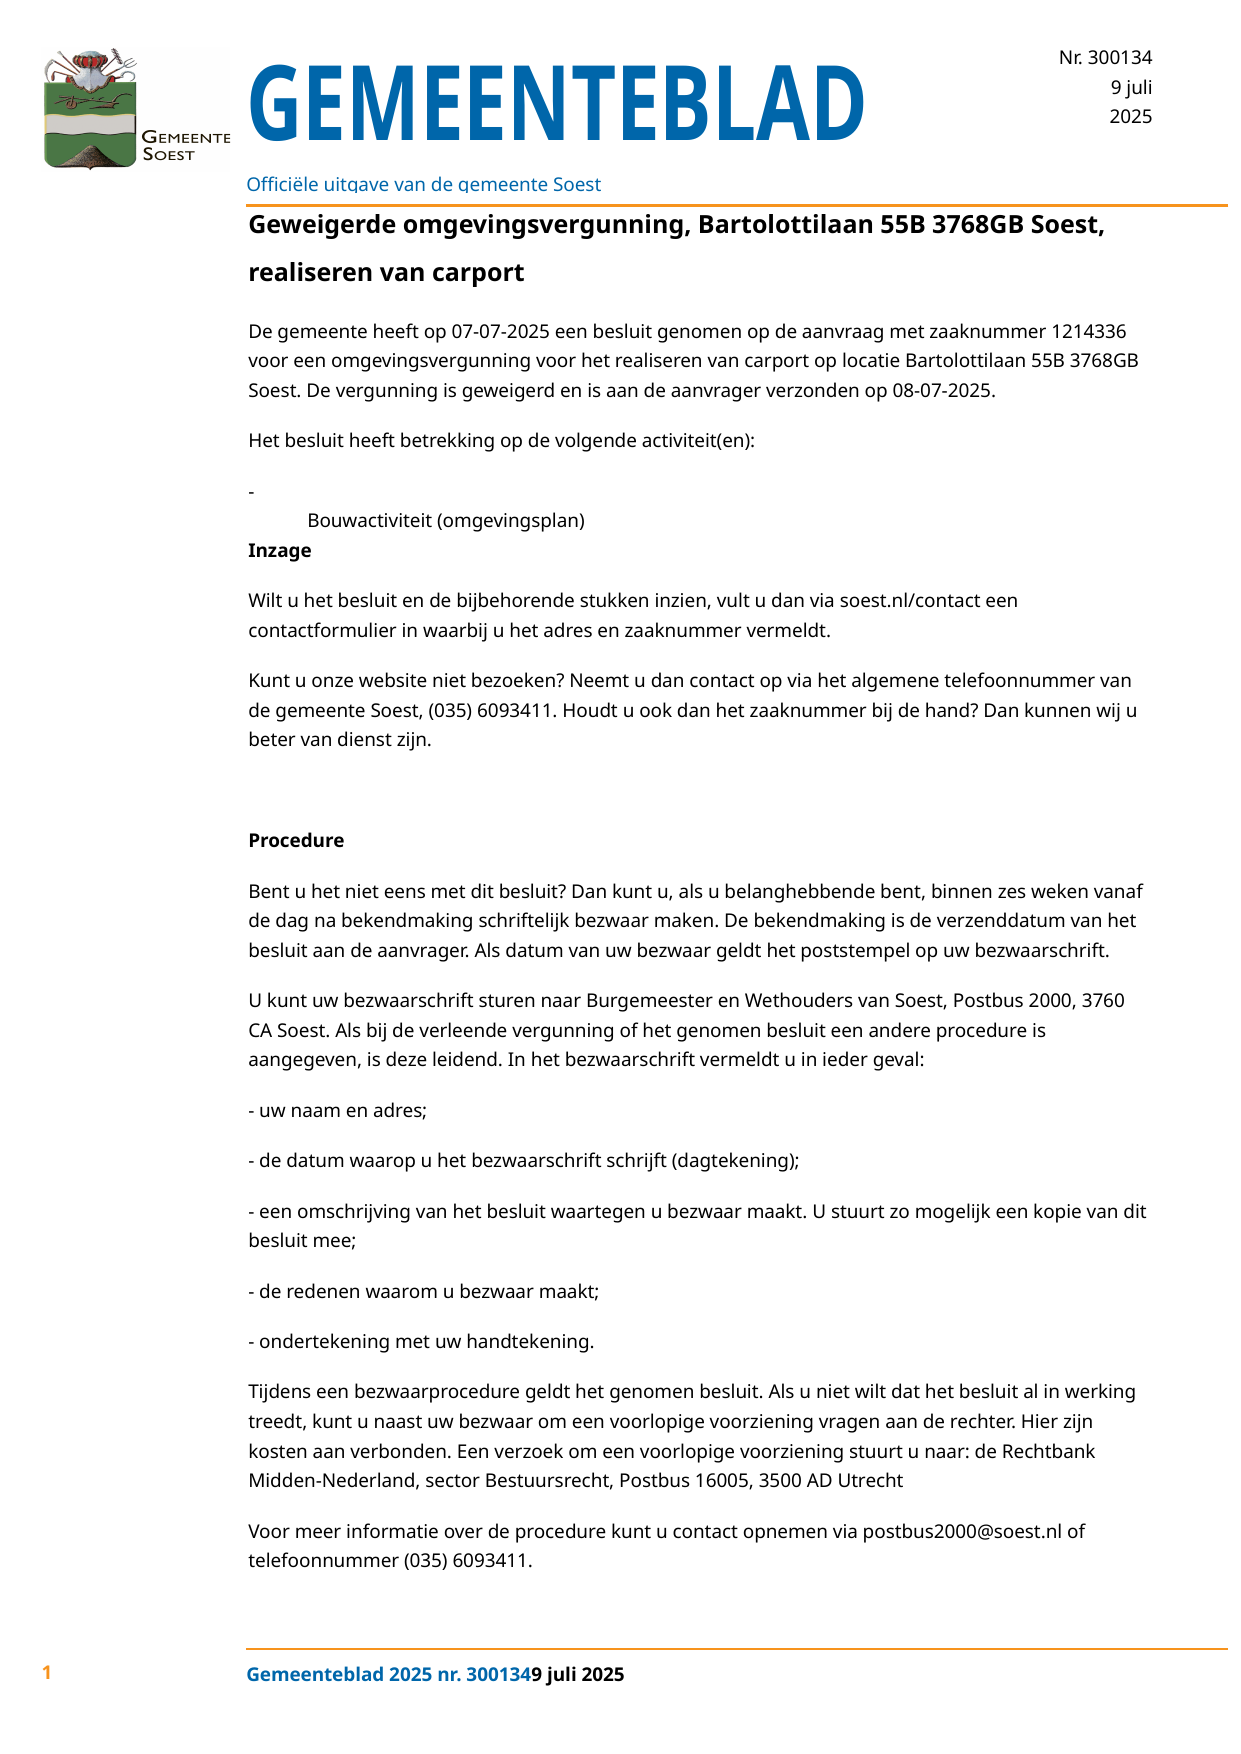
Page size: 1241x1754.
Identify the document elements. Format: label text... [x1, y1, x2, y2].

text Kunt u onze website niet bezoeken? Neemt u dan contact op via het algemene telefoonnummer van de gemeente Soest, (035) 6093411. Houdt u ook dan het zaaknummer bij de hand? Dan kunnen wij u beter van dienst zijn. [248, 667, 1152, 752]
picture [41, 47, 231, 172]
text Tijdens een bezwaarprocedure geldt het genomen besluit. Als u niet wilt dat het besluit al in werking treedt, kunt u naast uw bezwaar om een voorlopige voorziening vragen aan de rechter. Hier zijn kosten aan verbonden. Een verzoek om een voorlopige voorziening stuurt u naar: de Rechtbank Midden-Nederland, sector Bestuursrecht, Postbus 16005, 3500 AD Utrecht [248, 1379, 1152, 1493]
text Procedure [248, 827, 1152, 853]
text - uw naam en adres; [248, 1097, 1152, 1123]
text Bent u het niet eens met dit besluit? Dan kunt u, als u belanghebbende bent, binnen zes weken vanaf de dag na bekendmaking schriftelijk bezwaar maken. De bekendmaking is de verzenddatum van het besluit aan de aanvrager. Als datum van uw bezwaar geldt het poststempel op uw bezwaarschrift. [248, 878, 1152, 963]
text U kunt uw bezwaarschrift sturen naar Burgemeester en Wethouders van Soest, Postbus 2000, 3760 CA Soest. Als bij de verleende vergunning of het genomen besluit een andere procedure is aangegeven, is deze leidend. In het bezwaarschrift vermeldt u in ieder geval: [248, 987, 1152, 1072]
text - de datum waarop u het bezwaarschrift schrijft (dagtekening); [248, 1147, 1152, 1173]
list Bouwactiviteit (omgevingsplan) [248, 507, 1152, 533]
text - de redenen waarom u bezwaar maakt; [248, 1278, 1152, 1304]
text - ondertekening met uw handtekening. [248, 1328, 1152, 1354]
text Geweigerde omgevingsvergunning, Bartolottilaan 55B 3768GB Soest, realiseren van carport [248, 207, 1152, 288]
text Wilt u het besluit en de bijbehorende stukken inzien, vult u dan via soest.nl/contact een contactformulier in waarbij u het adres en zaaknummer vermeldt. [248, 587, 1152, 643]
text - een omschrijving van het besluit waartegen u bezwaar maakt. U stuurt zo mogelijk een kopie van dit besluit mee; [248, 1198, 1152, 1253]
text De gemeente heeft op 07-07-2025 een besluit genomen op de aanvraag met zaaknummer 1214336 voor een omgevingsvergunning voor het realiseren van carport op locatie Bartolottilaan 55B 3768GB Soest. De vergunning is geweigerd en is aan de aanvrager verzonden op 08-07-2025. [248, 318, 1152, 403]
text Het besluit heeft betrekking op de volgende activiteit(en): [248, 427, 1152, 453]
text Inzage [248, 537, 1152, 563]
text Voor meer informatie over de procedure kunt u contact opnemen via postbus2000@soest.nl of telefoonnummer (035) 6093411. [248, 1518, 1152, 1573]
